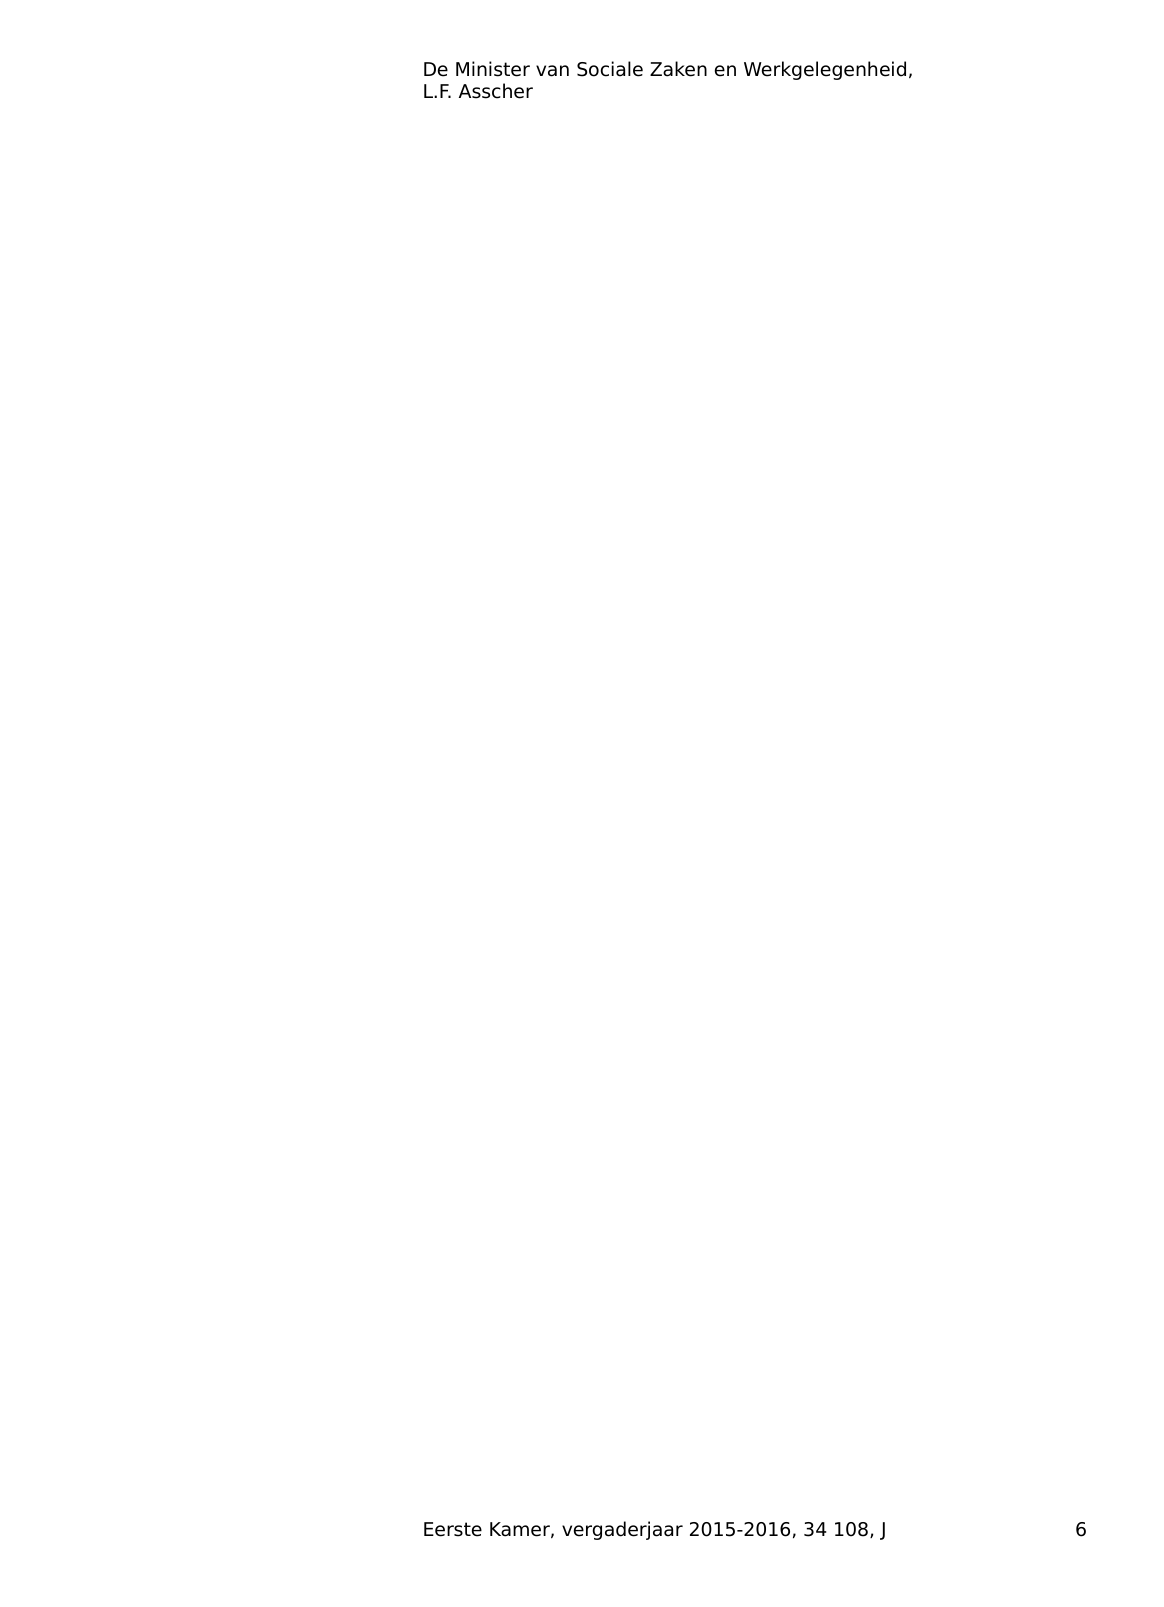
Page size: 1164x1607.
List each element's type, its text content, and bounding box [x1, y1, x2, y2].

text De Minister van Sociale Zaken en Werkgelegenheid, L.F. Asscher [422, 59, 1087, 103]
